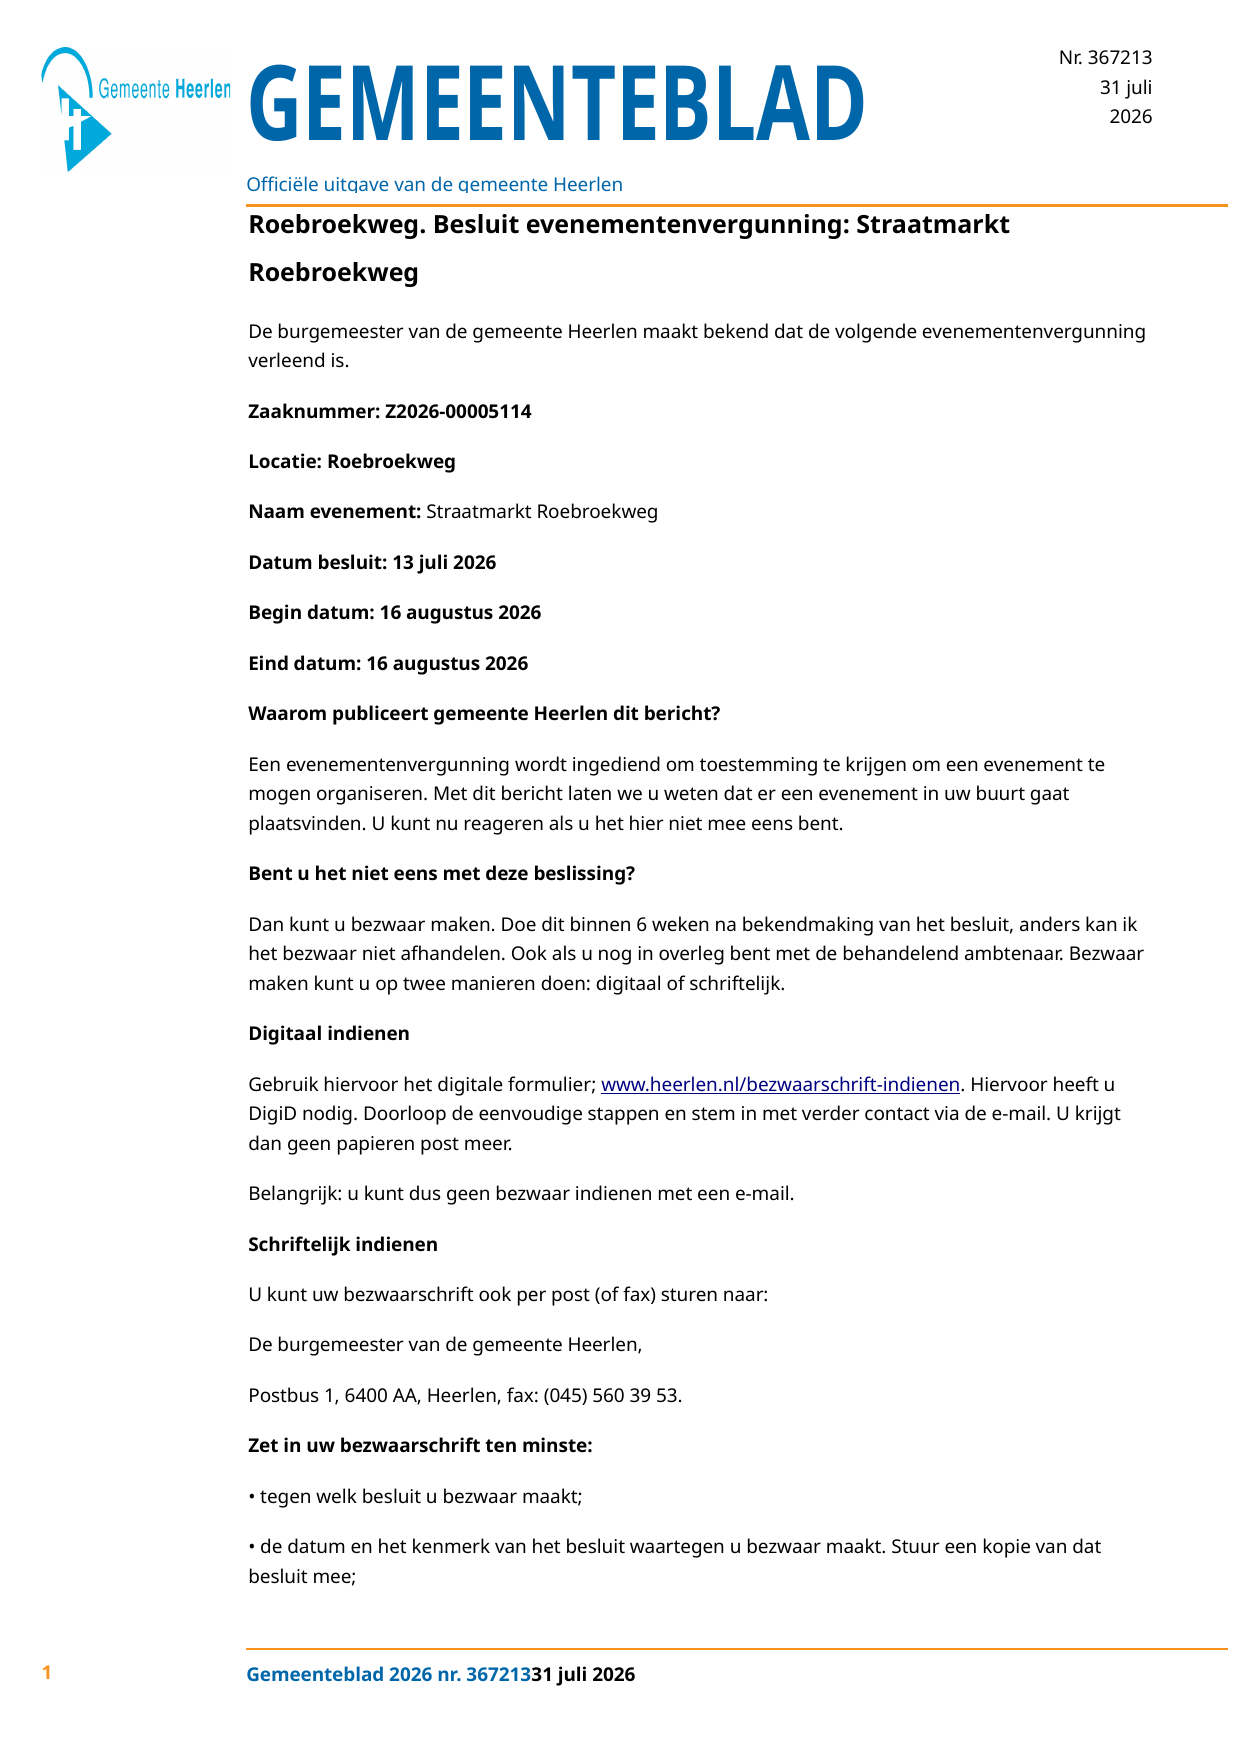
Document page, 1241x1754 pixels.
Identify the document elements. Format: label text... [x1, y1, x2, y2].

text Begin datum: 16 augustus 2026 [248, 599, 1152, 625]
text Postbus 1, 6400 AA, Heerlen, fax: (045) 560 39 53. [248, 1382, 1152, 1408]
text Gebruik hiervoor het digitale formulier; www.heerlen.nl/bezwaarschrift-indienen. Hiervoor heeft u DigiD nodig. Doorloop de eenvoudige stappen en stem in met verder contact via de e-mail. U krijgt dan geen papieren post meer. [248, 1071, 1152, 1156]
text De burgemeester van de gemeente Heerlen, [248, 1332, 1152, 1357]
text • tegen welk besluit u bezwaar maakt; [248, 1483, 1152, 1509]
text Dan kunt u bezwaar maken. Doe dit binnen 6 weken na bekendmaking van het besluit, anders kan ik het bezwaar niet afhandelen. Ook als u nog in overleg bent met de behandelend ambtenaar. Bezwaar maken kunt u op twee manieren doen: digitaal of schriftelijk. [248, 911, 1152, 996]
text U kunt uw bezwaarschrift ook per post (of fax) sturen naar: [248, 1281, 1152, 1307]
text Digitaal indienen [248, 1020, 1152, 1046]
text Schriftelijk indienen [248, 1231, 1152, 1257]
text Datum besluit: 13 juli 2026 [248, 549, 1152, 575]
text Eind datum: 16 augustus 2026 [248, 650, 1152, 676]
text Bent u het niet eens met deze beslissing? [248, 860, 1152, 886]
text Locatie: Roebroekweg [248, 448, 1152, 474]
text Naam evenement: Straatmarkt Roebroekweg [248, 499, 1152, 524]
picture [41, 47, 231, 172]
text Zet in uw bezwaarschrift ten minste: [248, 1432, 1152, 1458]
text Belangrijk: u kunt dus geen bezwaar indienen met een e-mail. [248, 1180, 1152, 1206]
text Een evenementenvergunning wordt ingediend om toestemming te krijgen om een evenement te mogen organiseren. Met dit bericht laten we u weten dat er een evenement in uw buurt gaat plaatsvinden. U kunt nu reageren als u het hier niet mee eens bent. [248, 751, 1152, 836]
text Zaaknummer: Z2026-00005114 [248, 398, 1152, 424]
text • de datum en het kenmerk van het besluit waartegen u bezwaar maakt. Stuur een kopie van dat besluit mee; [248, 1533, 1152, 1589]
text Waarom publiceert gemeente Heerlen dit bericht? [248, 700, 1152, 726]
text De burgemeester van de gemeente Heerlen maakt bekend dat de volgende evenementenvergunning verleend is. [248, 318, 1152, 373]
picture [41, 47, 59, 70]
text Roebroekweg. Besluit evenementenvergunning: Straatmarkt Roebroekweg [248, 207, 1152, 288]
